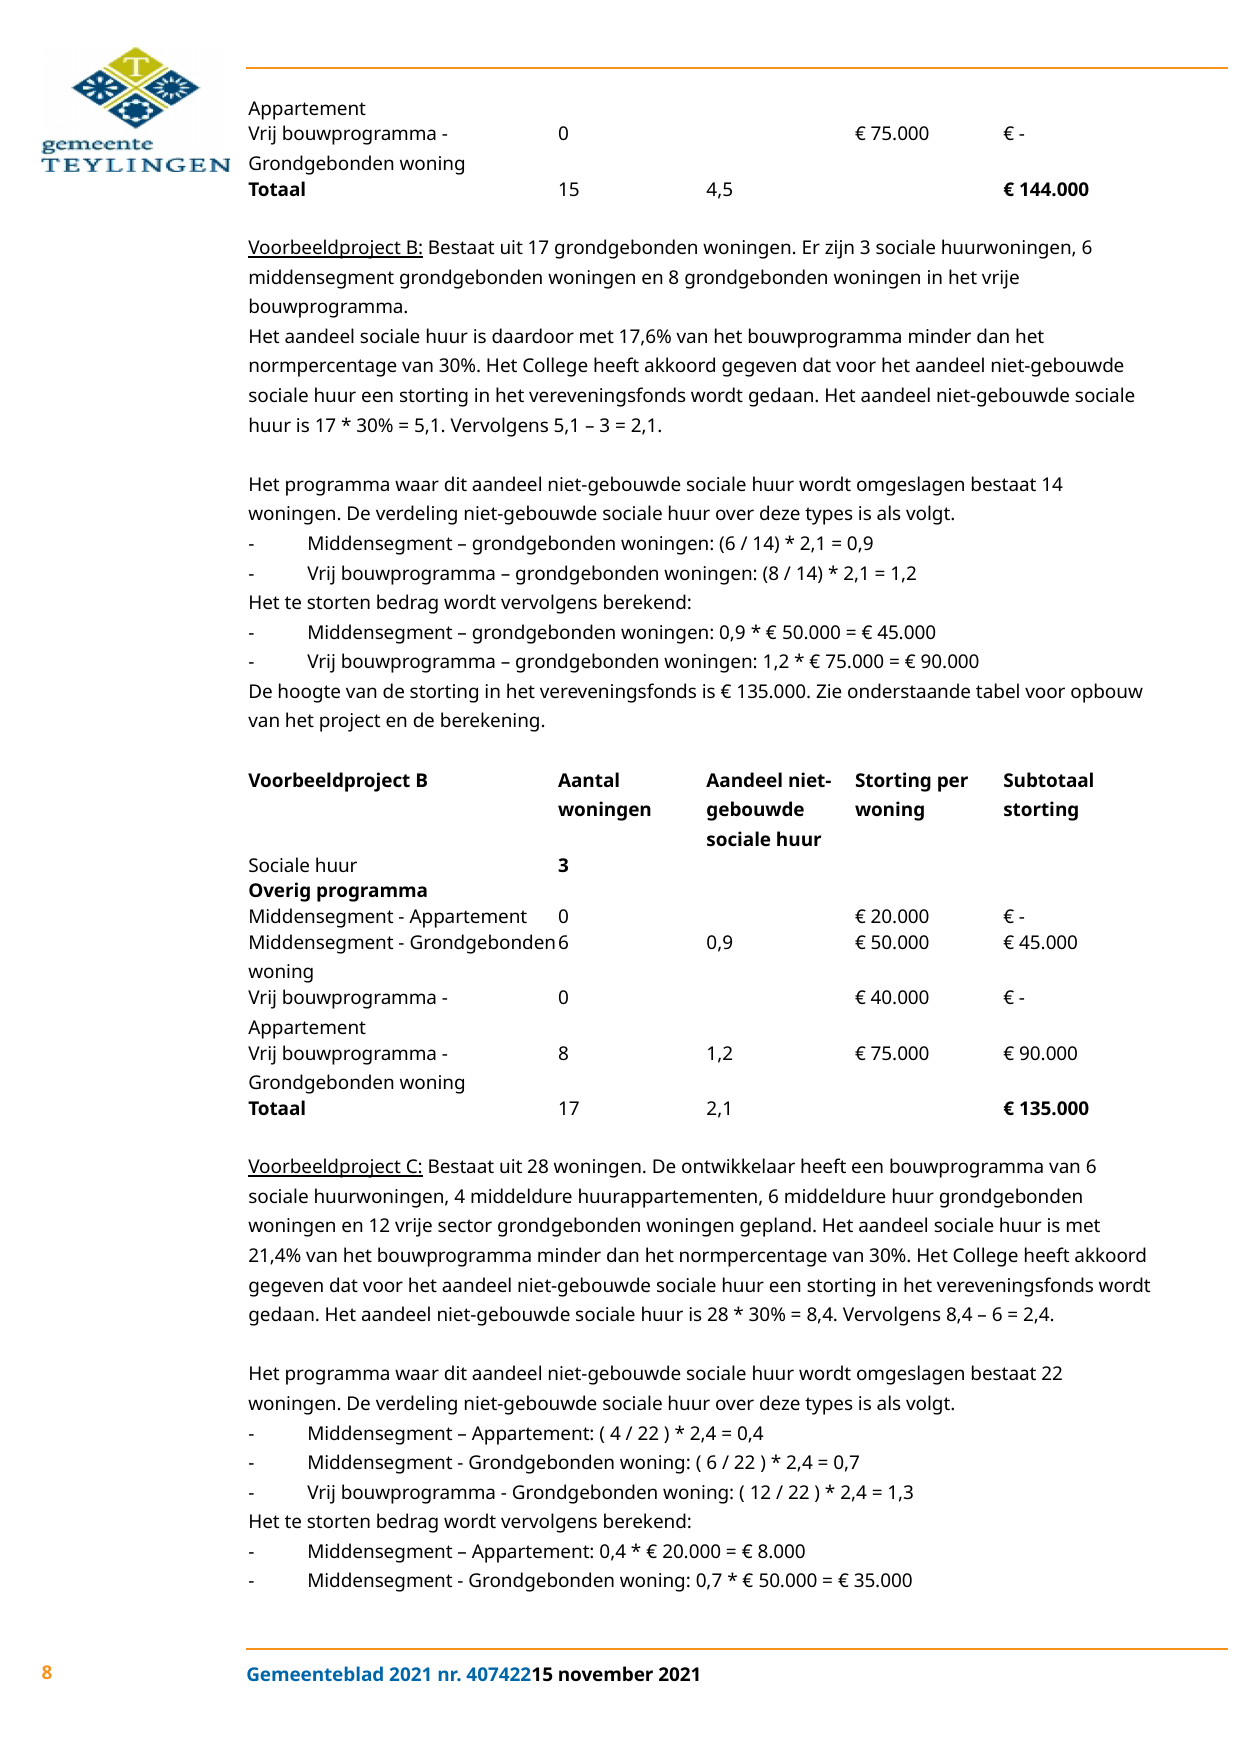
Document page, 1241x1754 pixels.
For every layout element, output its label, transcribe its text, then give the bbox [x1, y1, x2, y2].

table_cell [706, 984, 855, 1040]
table_header Subtotaal storting [1003, 767, 1152, 852]
table_cell Middensegment - Grondgebonden woning [248, 929, 558, 984]
text Het te storten bedrag wordt vervolgens berekend: [248, 1508, 1152, 1534]
text Voorbeeldproject B: Bestaat uit 17 grondgebonden woningen. Er zijn 3 sociale huurwoningen, 6 middensegment grondgebonden woningen en 8 grondgebonden woningen in het vrije bouwprogramma. [248, 234, 1152, 319]
table_cell [558, 95, 706, 121]
table_cell Sociale huur [248, 852, 558, 878]
table_cell [706, 852, 855, 878]
table_cell 0 [558, 121, 706, 176]
table_cell € - [1003, 121, 1152, 176]
table_cell 8 [558, 1040, 706, 1095]
table_cell € 40.000 [855, 984, 1003, 1040]
table_cell € 135.000 [1003, 1095, 1152, 1121]
table_cell € 75.000 [855, 121, 1003, 176]
list Middensegment - Grondgebonden woning: 0,7 * € 50.000 = € 35.000 [248, 1568, 1152, 1593]
list Vrij bouwprogramma - Grondgebonden woning: ( 12 / 22 ) * 2,4 = 1,3 [248, 1479, 1152, 1505]
table_header Aantal woningen [558, 767, 706, 852]
table_cell 6 [558, 929, 706, 984]
table_cell [1003, 95, 1152, 121]
table_cell [855, 852, 1003, 878]
list Vrij bouwprogramma – grondgebonden woningen: 1,2 * € 75.000 = € 90.000 [248, 648, 1152, 674]
table_cell Vrij bouwprogramma - Grondgebonden woning [248, 121, 558, 176]
list Middensegment – Appartement: ( 4 / 22 ) * 2,4 = 0,4 [248, 1420, 1152, 1446]
table_cell [855, 95, 1003, 121]
table_cell Vrij bouwprogramma - Appartement [248, 984, 558, 1040]
text Het programma waar dit aandeel niet-gebouwde sociale huur wordt omgeslagen bestaat 22 woningen. De verdeling niet-gebouwde sociale huur over deze types is als volgt. [248, 1361, 1152, 1416]
list Middensegment – Appartement: 0,4 * € 20.000 = € 8.000 [248, 1538, 1152, 1564]
table_cell [706, 903, 855, 929]
table_cell [855, 176, 1003, 202]
table_cell 3 [558, 852, 706, 878]
table_header Voorbeeldproject B [248, 767, 558, 852]
table_cell Vrij bouwprogramma - Grondgebonden woning [248, 1040, 558, 1095]
list Middensegment – grondgebonden woningen: (6 / 14) * 2,1 = 0,9 [248, 530, 1152, 556]
table_cell € - [1003, 903, 1152, 929]
table_header Aandeel niet-gebouwde sociale huur [706, 767, 855, 852]
table_cell € - [1003, 984, 1152, 1040]
table_cell € 45.000 [1003, 929, 1152, 984]
list Middensegment - Grondgebonden woning: ( 6 / 22 ) * 2,4 = 0,7 [248, 1449, 1152, 1475]
table_cell 17 [558, 1095, 706, 1121]
table_cell [706, 121, 855, 176]
table_cell € 144.000 [1003, 176, 1152, 202]
table_cell - Appartement [248, 95, 558, 121]
table_cell € 50.000 [855, 929, 1003, 984]
text Voorbeeldproject C: Bestaat uit 28 woningen. De ontwikkelaar heeft een bouwprogramma van 6 sociale huurwoningen, 4 middeldure huurappartementen, 6 middeldure huur grondgebonden woningen en 12 vrije sector grondgebonden woningen gepland. Het aandeel sociale huur is met 21,4% van het bouwprogramma minder dan het normpercentage van 30%. Het College heeft akkoord gegeven dat voor het aandeel niet-gebouwde sociale huur een storting in het vereveningsfonds wordt gedaan. Het aandeel niet-gebouwde sociale huur is 28 * 30% = 8,4. Vervolgens 8,4 – 6 = 2,4. [248, 1153, 1152, 1327]
table_cell 2,1 [706, 1095, 855, 1121]
table_cell € 90.000 [1003, 1040, 1152, 1095]
table_cell Middensegment - Appartement [248, 903, 558, 929]
table_cell 0 [558, 984, 706, 1040]
table_cell 0 [558, 903, 706, 929]
table_header Storting per woning [855, 767, 1003, 852]
table_cell [855, 1095, 1003, 1121]
text Het te storten bedrag wordt vervolgens berekend: [248, 589, 1152, 615]
text De hoogte van de storting in het vereveningsfonds is € 135.000. Zie onderstaande tabel voor opbouw van het project en de berekening. [248, 678, 1152, 733]
table_cell € 75.000 [855, 1040, 1003, 1095]
table_cell Totaal [248, 1095, 558, 1121]
table_cell € 20.000 [855, 903, 1003, 929]
table_cell Overig programma [248, 878, 1152, 903]
table_cell 4,5 [706, 176, 855, 202]
table_cell Totaal [248, 176, 558, 202]
text Het programma waar dit aandeel niet-gebouwde sociale huur wordt omgeslagen bestaat 14 woningen. De verdeling niet-gebouwde sociale huur over deze types is als volgt. [248, 471, 1152, 526]
table_cell 0,9 [706, 929, 855, 984]
picture [41, 47, 231, 172]
table_cell 1,2 [706, 1040, 855, 1095]
table_cell 15 [558, 176, 706, 202]
list Middensegment – grondgebonden woningen: 0,9 * € 50.000 = € 45.000 [248, 619, 1152, 645]
list Vrij bouwprogramma – grondgebonden woningen: (8 / 14) * 2,1 = 1,2 [248, 560, 1152, 586]
table_cell [1003, 852, 1152, 878]
table_cell [706, 95, 855, 121]
text Het aandeel sociale huur is daardoor met 17,6% van het bouwprogramma minder dan het normpercentage van 30%. Het College heeft akkoord gegeven dat voor het aandeel niet-gebouwde sociale huur een storting in het vereveningsfonds wordt gedaan. Het aandeel niet-gebouwde sociale huur is 17 * 30% = 5,1. Vervolgens 5,1 – 3 = 2,1. [248, 323, 1152, 438]
